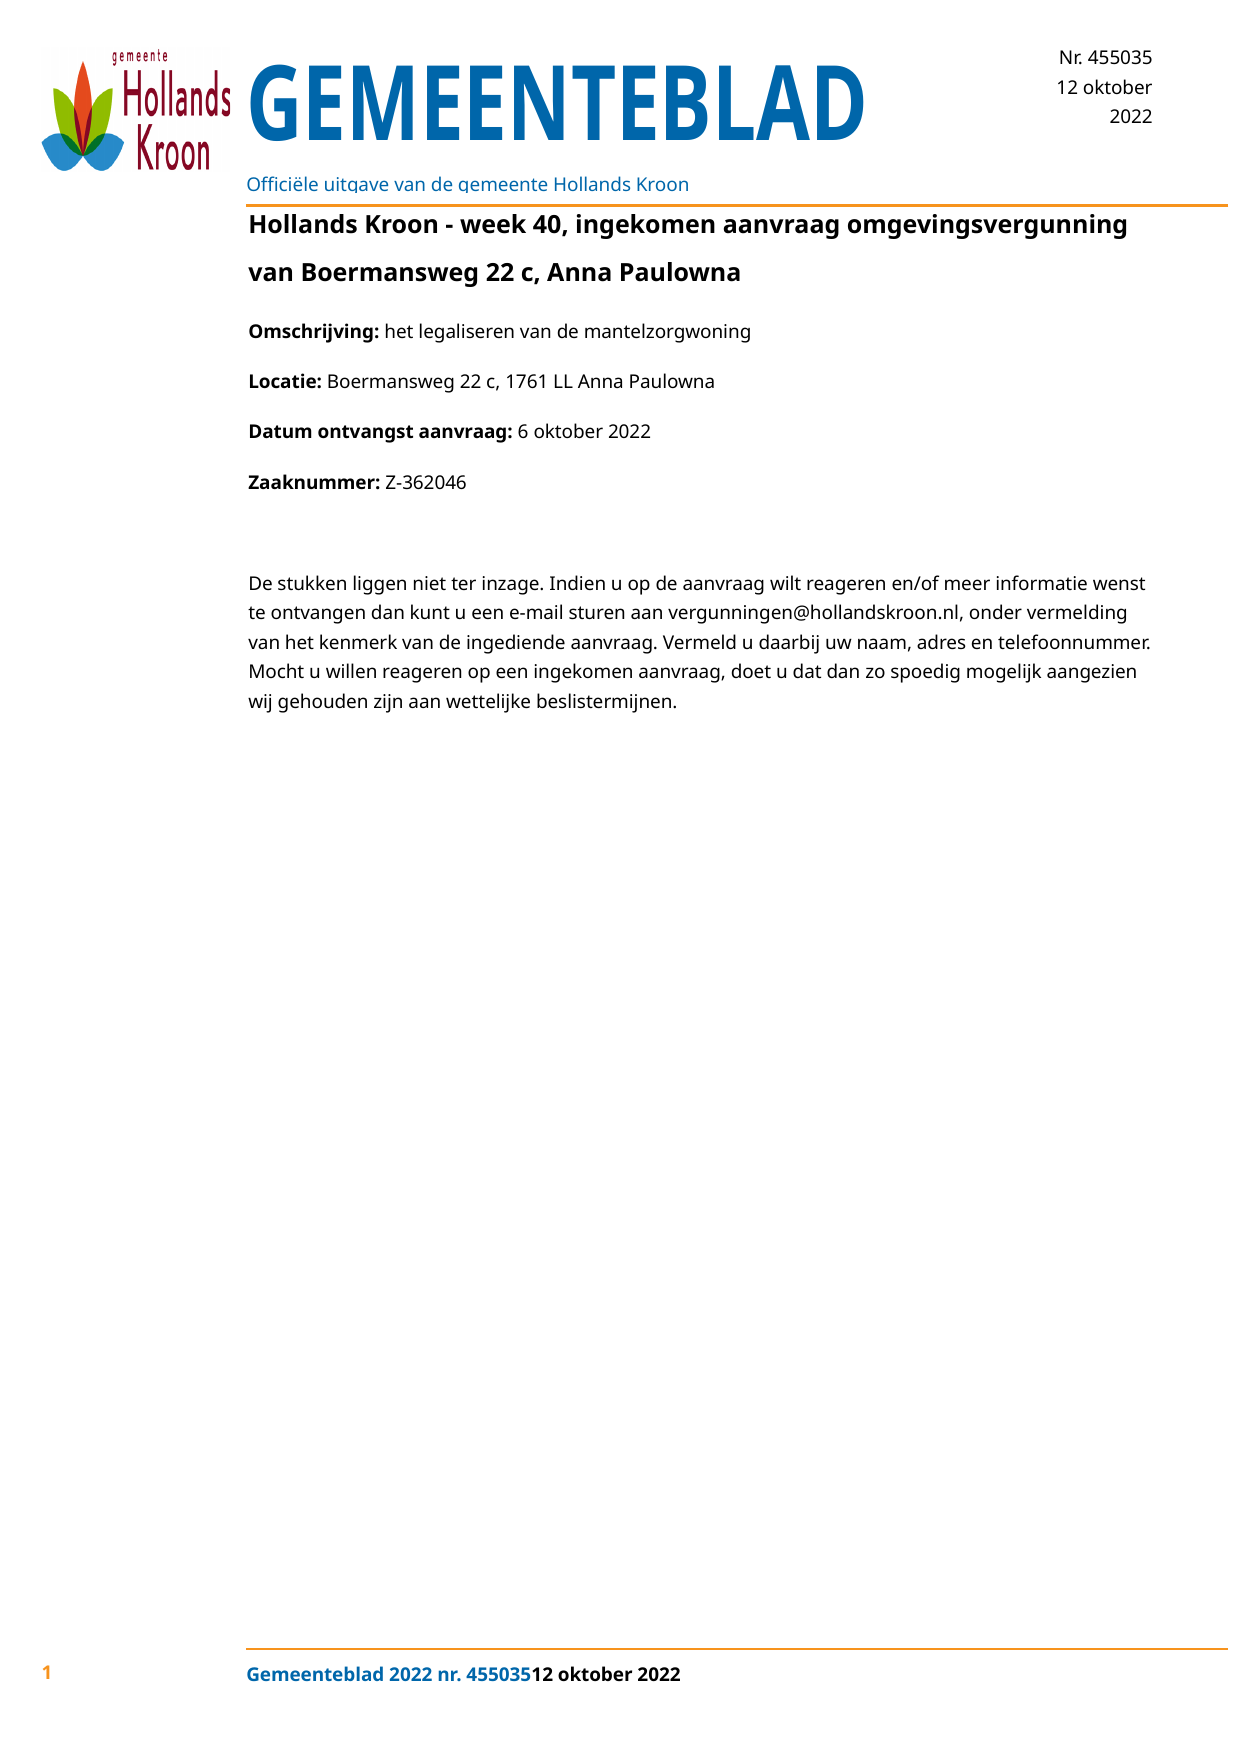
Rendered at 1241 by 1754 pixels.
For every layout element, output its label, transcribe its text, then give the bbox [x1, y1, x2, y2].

picture [41, 47, 231, 172]
text Datum ontvangst aanvraag: 6 oktober 2022 [248, 419, 1152, 444]
text Hollands Kroon - week 40, ingekomen aanvraag omgevingsvergunning van Boermansweg 22 c, Anna Paulowna [248, 207, 1152, 288]
text Omschrijving: het legaliseren van de mantelzorgwoning [248, 318, 1152, 344]
text Zaaknummer: Z-362046 [248, 469, 1152, 495]
text De stukken liggen niet ter inzage. Indien u op de aanvraag wilt reageren en/of meer informatie wenst te ontvangen dan kunt u een e-mail sturen aan vergunningen@hollandskroon.nl, onder vermelding van het kenmerk van de ingediende aanvraag. Vermeld u daarbij uw naam, adres en telefoonnummer. Mocht u willen reageren op een ingekomen aanvraag, doet u dat dan zo spoedig mogelijk aangezien wij gehouden zijn aan wettelijke beslistermijnen. [248, 570, 1152, 714]
text Locatie: Boermansweg 22 c, 1761 LL Anna Paulowna [248, 368, 1152, 394]
